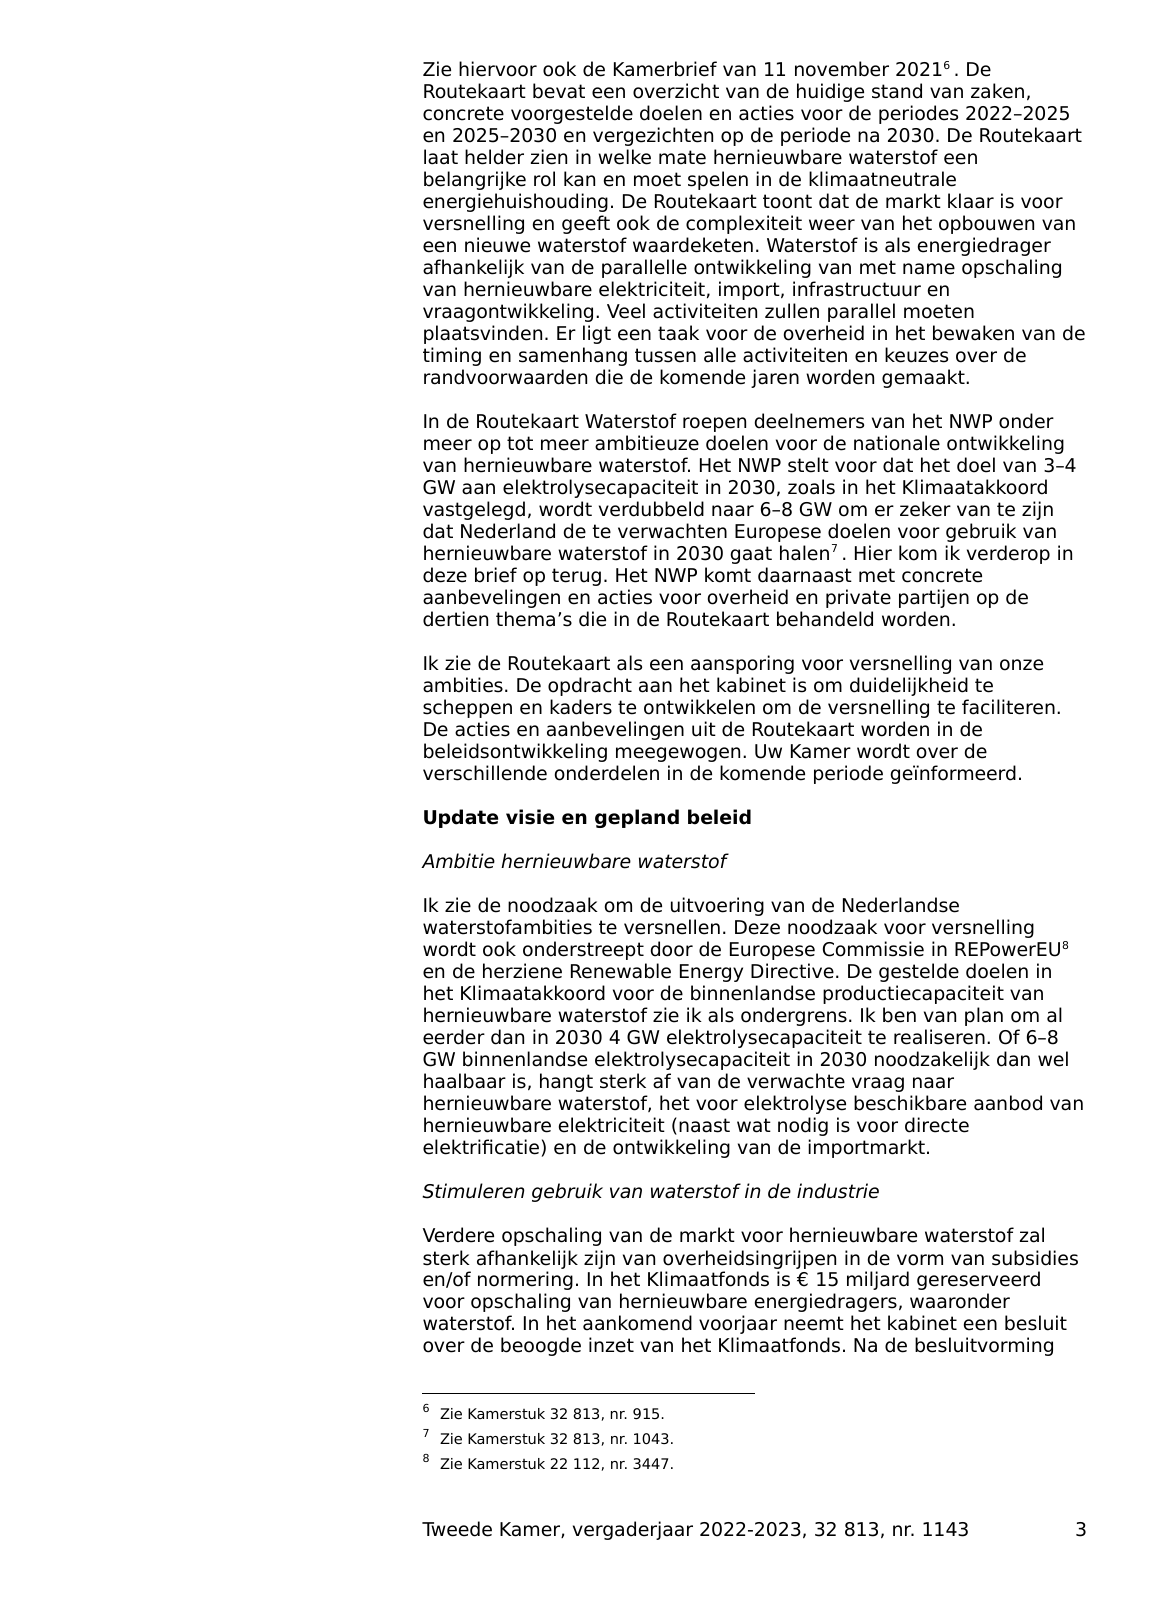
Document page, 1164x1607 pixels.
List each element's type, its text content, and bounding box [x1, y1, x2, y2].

text In de Routekaart Waterstof roepen deelnemers van het NWP onder meer op tot meer ambitieuze doelen voor de nationale ontwikkeling van hernieuwbare waterstof. Het NWP stelt voor dat het doel van 3–4 GW aan elektrolysecapaciteit in 2030, zoals in het Klimaatakkoord vastgelegd, wordt verdubbeld naar 6–8 GW om er zeker van te zijn dat Nederland de te verwachten Europese doelen voor gebruik van hernieuwbare waterstof in 2030 gaat halen. Hier kom ik verderop in deze brief op terug. Het NWP komt daarnaast met concrete aanbevelingen en acties voor overheid en private partijen op de dertien thema’s die in de Routekaart behandeld worden. [422, 411, 1087, 631]
text Ik zie de Routekaart als een aansporing voor versnelling van onze ambities. De opdracht aan het kabinet is om duidelijkheid te scheppen en kaders te ontwikkelen om de versnelling te faciliteren. De acties en aanbevelingen uit de Routekaart worden in de beleidsontwikkeling meegewogen. Uw Kamer wordt over de verschillende onderdelen in de komende periode geïnformeerd. [422, 653, 1087, 785]
text Zie hiervoor ook de Kamerbrief van 11 november 2021. De Routekaart bevat een overzicht van de huidige stand van zaken, concrete voorgestelde doelen en acties voor de periodes 2022–2025 en 2025–2030 en vergezichten op de periode na 2030. De Routekaart laat helder zien in welke mate hernieuwbare waterstof een belangrijke rol kan en moet spelen in de klimaatneutrale energiehuishouding. De Routekaart toont dat de markt klaar is voor versnelling en geeft ook de complexiteit weer van het opbouwen van een nieuwe waterstof waardeketen. Waterstof is als energiedrager afhankelijk van de parallelle ontwikkeling van met name opschaling van hernieuwbare elektriciteit, import, infrastructuur en vraagontwikkeling. Veel activiteiten zullen parallel moeten plaatsvinden. Er ligt een taak voor de overheid in het bewaken van de timing en samenhang tussen alle activiteiten en keuzes over de randvoorwaarden die de komende jaren worden gemaakt. [422, 59, 1087, 389]
subtitle Stimuleren gebruik van waterstof in de industrie [422, 1181, 1087, 1203]
subtitle Ambitie hernieuwbare waterstof [422, 851, 1087, 873]
text Zie Kamerstuk 32 813, nr. 1043. [422, 1427, 1087, 1449]
subtitle Update visie en gepland beleid [422, 807, 1087, 829]
text Verdere opschaling van de markt voor hernieuwbare waterstof zal sterk afhankelijk zijn van overheidsingrijpen in de vorm van subsidies en/of normering. In het Klimaatfonds is € 15 miljard gereserveerd voor opschaling van hernieuwbare energiedragers, waaronder waterstof. In het aankomend voorjaar neemt het kabinet een besluit over de beoogde inzet van het Klimaatfonds. Na de besluitvorming [422, 1225, 1087, 1357]
text Zie Kamerstuk 32 813, nr. 915. [422, 1402, 1087, 1424]
text Zie Kamerstuk 22 112, nr. 3447. [422, 1452, 1087, 1474]
text Ik zie de noodzaak om de uitvoering van de Nederlandse waterstofambities te versnellen. Deze noodzaak voor versnelling wordt ook onderstreept door de Europese Commissie in REPowerEU en de herziene Renewable Energy Directive. De gestelde doelen in het Klimaatakkoord voor de binnenlandse productiecapaciteit van hernieuwbare waterstof zie ik als ondergrens. Ik ben van plan om al eerder dan in 2030 4 GW elektrolysecapaciteit te realiseren. Of 6–8 GW binnenlandse elektrolysecapaciteit in 2030 noodzakelijk dan wel haalbaar is, hangt sterk af van de verwachte vraag naar hernieuwbare waterstof, het voor elektrolyse beschikbare aanbod van hernieuwbare elektriciteit (naast wat nodig is voor directe elektrificatie) en de ontwikkeling van de importmarkt. [422, 895, 1087, 1159]
